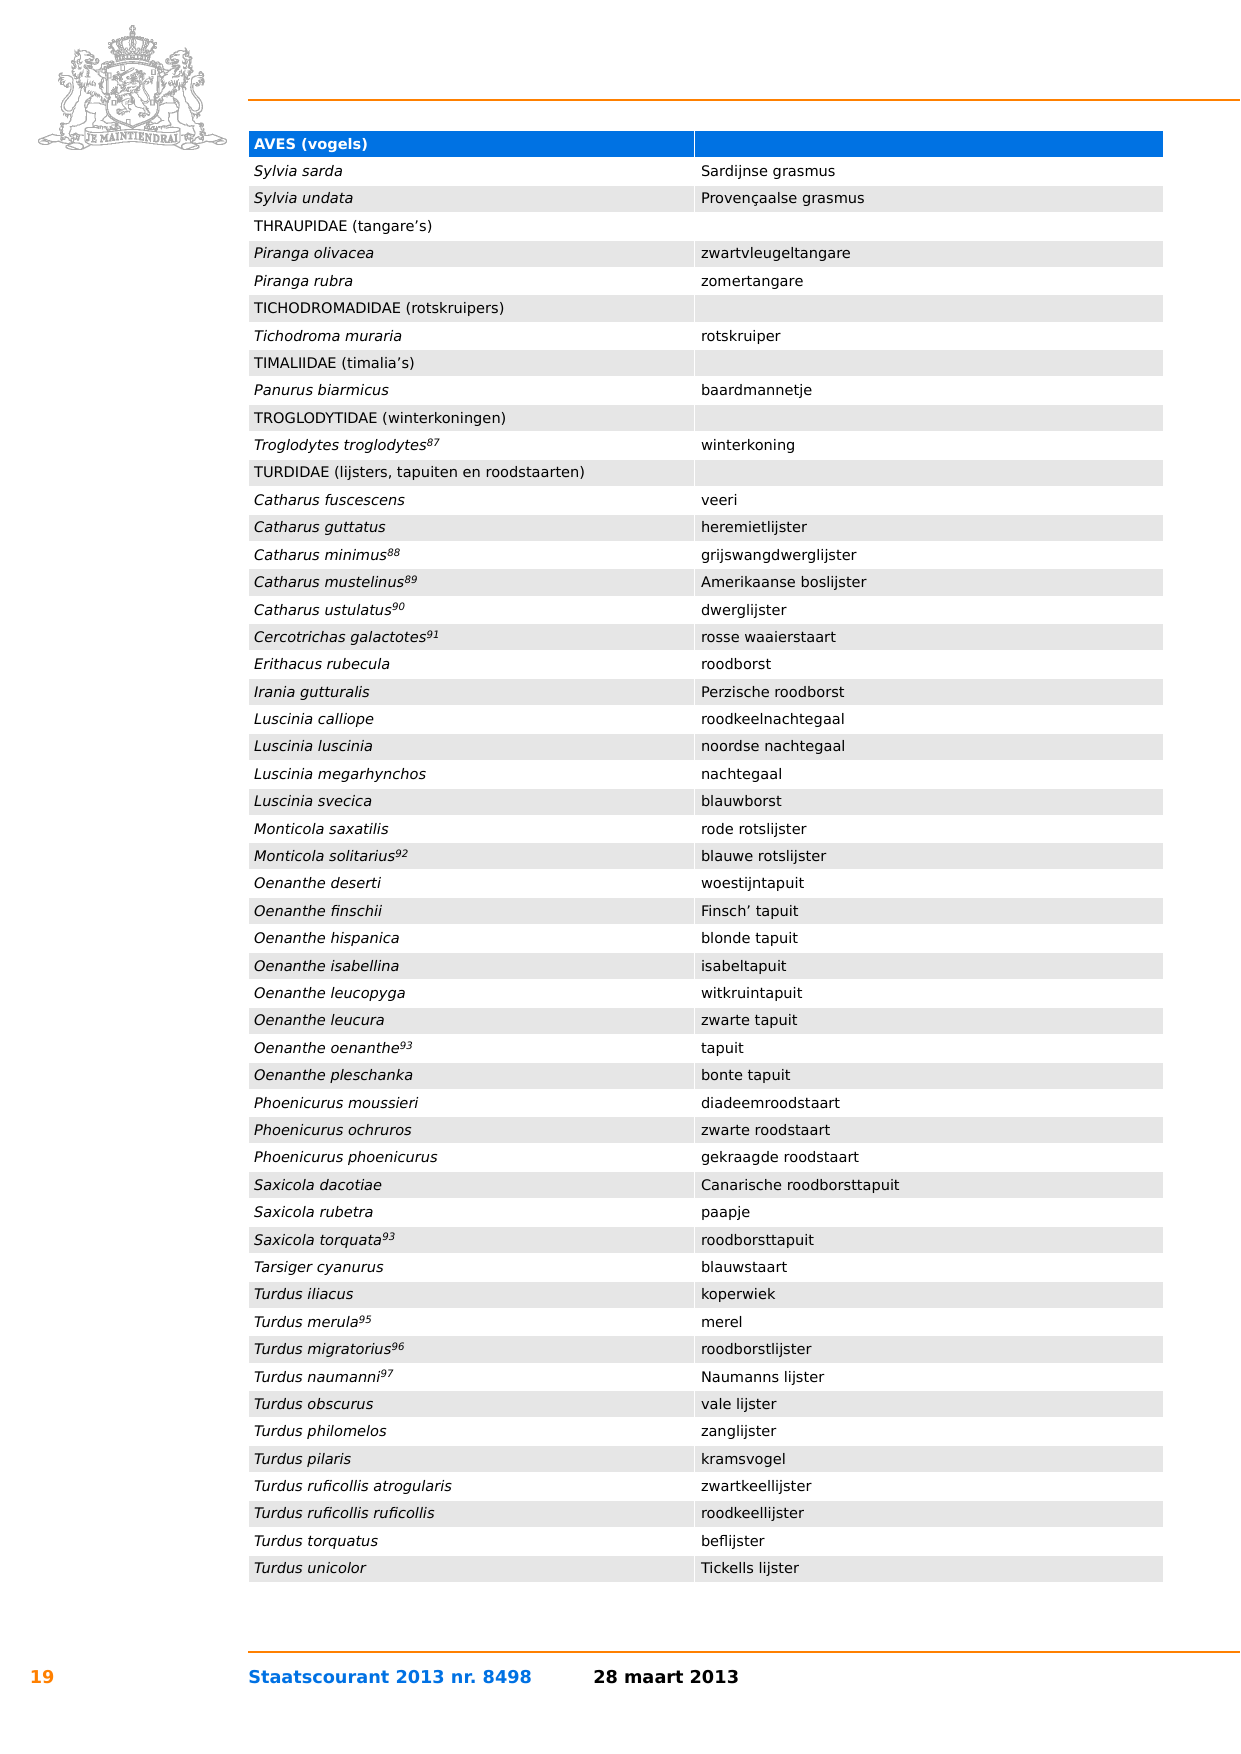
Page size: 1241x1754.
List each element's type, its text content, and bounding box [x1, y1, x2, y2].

table_cell Turdus iliacus [249, 1282, 694, 1308]
table_cell Turdus unicolor [249, 1556, 694, 1582]
table_cell Sylvia sarda [249, 158, 694, 185]
table_cell rosse waaierstaart [695, 624, 1163, 650]
table_cell Panurus biarmicus [249, 378, 694, 404]
table_cell isabeltapuit [695, 953, 1163, 979]
table_cell Oenanthe leucura [249, 1008, 694, 1034]
table_header [695, 131, 1163, 157]
table_cell Turdus pilaris [249, 1446, 694, 1472]
table_cell Tickells lijster [695, 1556, 1163, 1582]
table_cell Oenanthe isabellina [249, 953, 694, 979]
table_cell Finsch’ tapuit [695, 898, 1163, 924]
table_cell Luscinia calliope [249, 706, 694, 733]
table_cell Erithacus rubecula [249, 651, 694, 678]
table_cell roodborsttapuit [695, 1227, 1163, 1253]
table_cell Catharus minimus88 [249, 542, 694, 568]
table_cell blauwe rotslijster [695, 843, 1163, 869]
table_cell Luscinia megarhynchos [249, 761, 694, 787]
table_cell zwarte tapuit [695, 1008, 1163, 1034]
table_cell Turdus ruficollis ruficollis [249, 1501, 694, 1527]
table_cell zomertangare [695, 268, 1163, 294]
table_cell heremietlijster [695, 515, 1163, 541]
table_cell Catharus ustulatus90 [249, 597, 694, 623]
table_cell Tarsiger cyanurus [249, 1254, 694, 1281]
table_cell beflijster [695, 1528, 1163, 1554]
table_cell roodkeellijster [695, 1501, 1163, 1527]
table_cell Turdus obscurus [249, 1391, 694, 1417]
table_cell Turdus migratorius96 [249, 1336, 694, 1363]
table_cell Saxicola torquata93 [249, 1227, 694, 1253]
table_cell Phoenicurus moussieri [249, 1090, 694, 1116]
table_cell Irania gutturalis [249, 679, 694, 705]
table_cell grijswangdwerglijster [695, 542, 1163, 568]
picture [38, 25, 227, 150]
table_cell TROGLODYTIDAE (winterkoningen) [249, 405, 694, 431]
table_cell zwarte roodstaart [695, 1117, 1163, 1143]
table_cell Oenanthe leucopyga [249, 980, 694, 1007]
table_cell merel [695, 1309, 1163, 1335]
table_cell Cercotrichas galactotes91 [249, 624, 694, 650]
table_cell veeri [695, 487, 1163, 513]
table_cell Oenanthe finschii [249, 898, 694, 924]
table_cell Catharus mustelinus89 [249, 569, 694, 596]
table_cell Catharus guttatus [249, 515, 694, 541]
table_cell Turdus philomelos [249, 1419, 694, 1445]
table_cell Oenanthe oenanthe93 [249, 1035, 694, 1061]
table_cell THRAUPIDAE (tangare’s) [249, 213, 694, 239]
table_cell Perzische roodborst [695, 679, 1163, 705]
table_cell Catharus fuscescens [249, 487, 694, 513]
table_cell diadeemroodstaart [695, 1090, 1163, 1116]
table_cell Turdus naumanni97 [249, 1364, 694, 1390]
table_cell TIMALIIDAE (timalia’s) [249, 350, 694, 376]
table_cell roodborst [695, 651, 1163, 678]
table_cell Troglodytes troglodytes87 [249, 432, 694, 459]
table_cell Oenanthe pleschanka [249, 1063, 694, 1089]
table_cell Piranga olivacea [249, 241, 694, 267]
table_cell [695, 350, 1163, 376]
table_cell blauwborst [695, 789, 1163, 815]
table_header AVES (vogels) [249, 131, 694, 157]
table_cell Turdus merula95 [249, 1309, 694, 1335]
table_cell baardmannetje [695, 378, 1163, 404]
table_cell winterkoning [695, 432, 1163, 459]
table_cell Luscinia svecica [249, 789, 694, 815]
table_cell dwerglijster [695, 597, 1163, 623]
table_cell witkruintapuit [695, 980, 1163, 1007]
table_cell Provençaalse grasmus [695, 186, 1163, 212]
table_cell Saxicola dacotiae [249, 1172, 694, 1198]
table_cell rode rotslijster [695, 816, 1163, 842]
table_cell zwartvleugeltangare [695, 241, 1163, 267]
table_cell [695, 213, 1163, 239]
table_cell gekraagde roodstaart [695, 1145, 1163, 1171]
table_cell blauwstaart [695, 1254, 1163, 1281]
table_cell [695, 405, 1163, 431]
table_cell Phoenicurus phoenicurus [249, 1145, 694, 1171]
table_cell Turdus ruficollis atrogularis [249, 1473, 694, 1500]
table_cell blonde tapuit [695, 925, 1163, 952]
table_cell [695, 460, 1163, 486]
table_cell Phoenicurus ochruros [249, 1117, 694, 1143]
table_cell roodborstlijster [695, 1336, 1163, 1363]
table_cell TICHODROMADIDAE (rotskruipers) [249, 295, 694, 322]
table_cell Turdus torquatus [249, 1528, 694, 1554]
table_cell Amerikaanse boslijster [695, 569, 1163, 596]
table_cell rotskruiper [695, 323, 1163, 349]
table_cell Naumanns lijster [695, 1364, 1163, 1390]
table_cell Oenanthe deserti [249, 871, 694, 897]
table_cell Luscinia luscinia [249, 734, 694, 760]
table_cell Sardijnse grasmus [695, 158, 1163, 185]
table_cell Oenanthe hispanica [249, 925, 694, 952]
table_cell Saxicola rubetra [249, 1199, 694, 1226]
table_cell vale lijster [695, 1391, 1163, 1417]
table_cell bonte tapuit [695, 1063, 1163, 1089]
table_cell tapuit [695, 1035, 1163, 1061]
table_cell Monticola saxatilis [249, 816, 694, 842]
table_cell woestijntapuit [695, 871, 1163, 897]
table_cell Monticola solitarius92 [249, 843, 694, 869]
table_cell TURDIDAE (lijsters, tapuiten en roodstaarten) [249, 460, 694, 486]
table_cell Canarische roodborsttapuit [695, 1172, 1163, 1198]
table_cell noordse nachtegaal [695, 734, 1163, 760]
table_cell zwartkeellijster [695, 1473, 1163, 1500]
table_cell Piranga rubra [249, 268, 694, 294]
table_cell zanglijster [695, 1419, 1163, 1445]
table_cell roodkeelnachtegaal [695, 706, 1163, 733]
table_cell kramsvogel [695, 1446, 1163, 1472]
table_cell nachtegaal [695, 761, 1163, 787]
table_cell [695, 295, 1163, 322]
table_cell paapje [695, 1199, 1163, 1226]
table_cell koperwiek [695, 1282, 1163, 1308]
table_cell Tichodroma muraria [249, 323, 694, 349]
table_cell Sylvia undata [249, 186, 694, 212]
